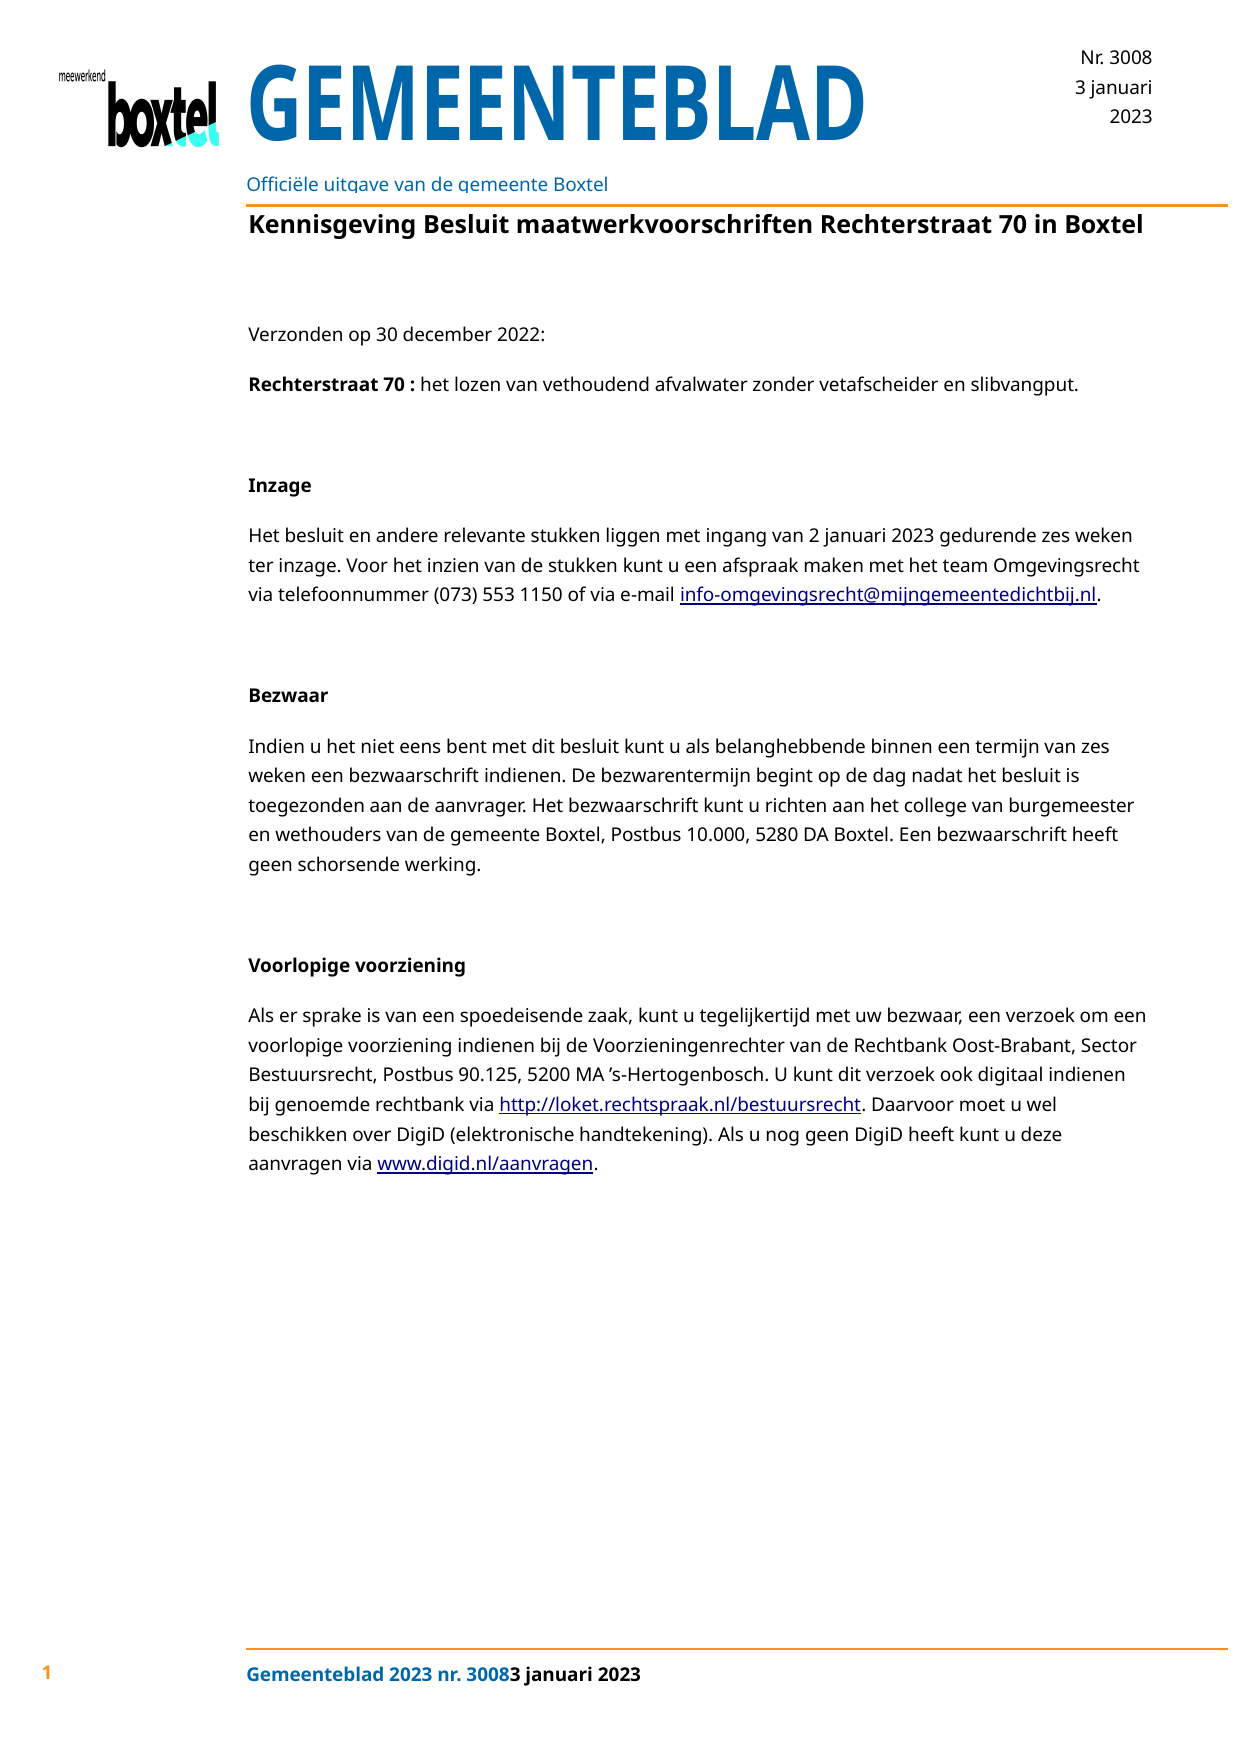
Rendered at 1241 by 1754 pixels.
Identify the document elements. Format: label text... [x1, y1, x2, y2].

text Kennisgeving Besluit maatwerkvoorschriften Rechterstraat 70 in Boxtel [248, 207, 1152, 241]
text Als er sprake is van een spoedeisende zaak, kunt u tegelijkertijd met uw bezwaar, een verzoek om een voorlopige voorziening indienen bij de Voorzieningenrechter van de Rechtbank Oost-Brabant, Sector Bestuursrecht, Postbus 90.125, 5200 MA ’s-Hertogenbosch. U kunt dit verzoek ook digitaal indienen bij genoemde rechtbank via http://loket.rechtspraak.nl/bestuursrecht. Daarvoor moet u wel beschikken over DigiD (elektronische handtekening). Als u nog geen DigiD heeft kunt u deze aanvragen via www.digid.nl/aanvragen. [248, 1002, 1152, 1176]
text Bezwaar [248, 682, 1152, 708]
picture [41, 47, 231, 172]
text Het besluit en andere relevante stukken liggen met ingang van 2 januari 2023 gedurende zes weken ter inzage. Voor het inzien van de stukken kunt u een afspraak maken met het team Omgevingsrecht via telefoonnummer (073) 553 1150 of via e-mail info-omgevingsrecht@mijngemeentedichtbij.nl. [248, 522, 1152, 607]
text Verzonden op 30 december 2022: [248, 321, 1152, 346]
text Rechterstraat 70 : het lozen van vethoudend afvalwater zonder vetafscheider en slibvangput. [248, 371, 1152, 397]
text Inzage [248, 472, 1152, 498]
text Indien u het niet eens bent met dit besluit kunt u als belanghebbende binnen een termijn van zes weken een bezwaarschrift indienen. De bezwarentermijn begint op de dag nadat het besluit is toegezonden aan de aanvrager. Het bezwaarschrift kunt u richten aan het college van burgemeester en wethouders van de gemeente Boxtel, Postbus 10.000, 5280 DA Boxtel. Een bezwaarschrift heeft geen schorsende werking. [248, 733, 1152, 877]
text Voorlopige voorziening [248, 952, 1152, 978]
